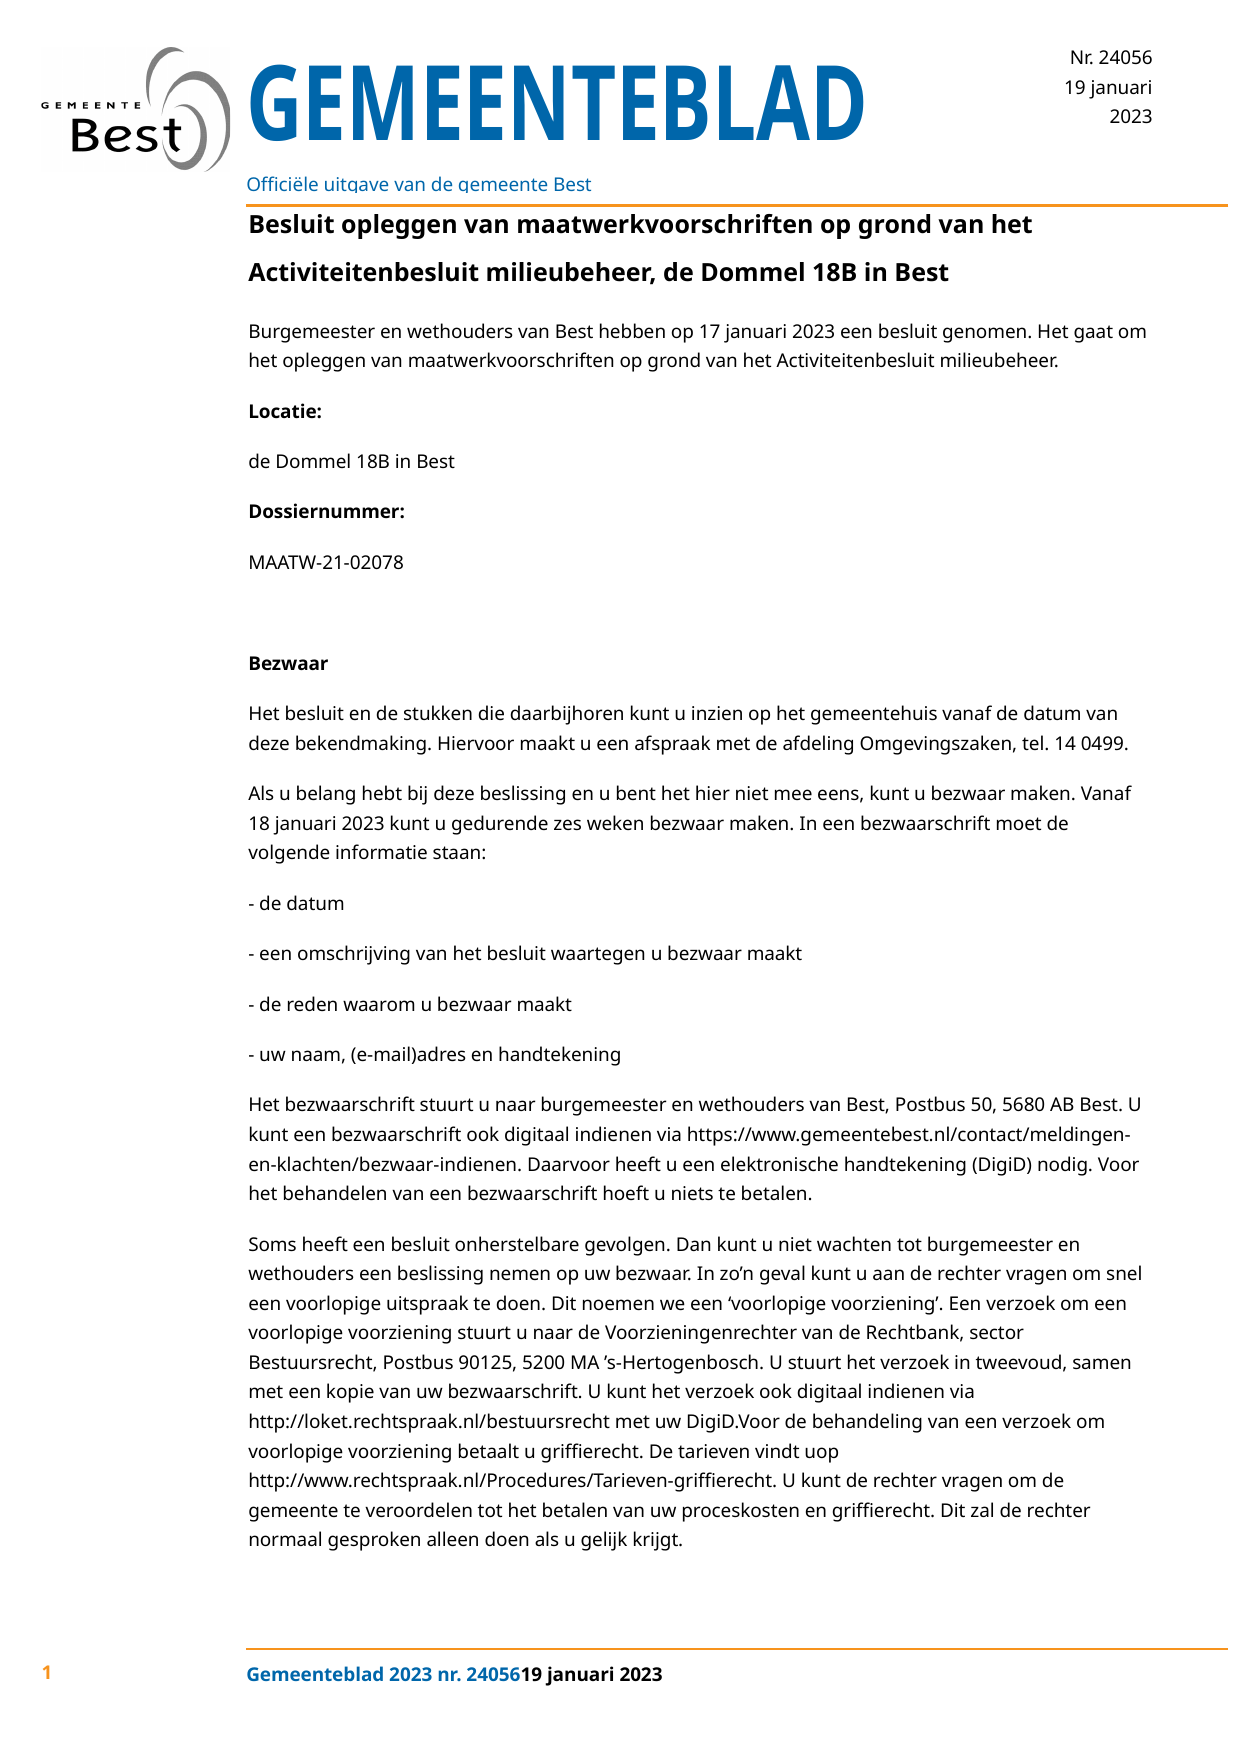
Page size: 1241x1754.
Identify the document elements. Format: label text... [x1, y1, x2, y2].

text - de reden waarom u bezwaar maakt [248, 991, 1152, 1017]
text Locatie: [248, 398, 1152, 424]
text Bezwaar [248, 650, 1152, 676]
text Als u belang hebt bij deze beslissing en u bent het hier niet mee eens, kunt u bezwaar maken. Vanaf 18 januari 2023 kunt u gedurende zes weken bezwaar maken. In een bezwaarschrift moet de volgende informatie staan: [248, 780, 1152, 865]
text Dossiernummer: [248, 499, 1152, 524]
text - een omschrijving van het besluit waartegen u bezwaar maakt [248, 940, 1152, 966]
text de Dommel 18B in Best [248, 448, 1152, 474]
text - uw naam, (e-mail)adres en handtekening [248, 1041, 1152, 1067]
text Soms heeft een besluit onherstelbare gevolgen. Dan kunt u niet wachten tot burgemeester en wethouders een beslissing nemen op uw bezwaar. In zo’n geval kunt u aan de rechter vragen om snel een voorlopige uitspraak te doen. Dit noemen we een ‘voorlopige voorziening’. Een verzoek om een voorlopige voorziening stuurt u naar de Voorzieningenrechter van de Rechtbank, sector Bestuursrecht, Postbus 90125, 5200 MA ’s-Hertogenbosch. U stuurt het verzoek in tweevoud, samen met een kopie van uw bezwaarschrift. U kunt het verzoek ook digitaal indienen via http://loket.rechtspraak.nl/bestuursrecht met uw DigiD.Voor de behandeling van een verzoek om voorlopige voorziening betaalt u griffierecht. De tarieven vindt uop http://www.rechtspraak.nl/Procedures/Tarieven-griffierecht. U kunt de rechter vragen om de gemeente te veroordelen tot het betalen van uw proceskosten en griffierecht. Dit zal de rechter normaal gesproken alleen doen als u gelijk krijgt. [248, 1231, 1152, 1552]
text Het besluit en de stukken die daarbijhoren kunt u inzien op het gemeentehuis vanaf de datum van deze bekendmaking. Hiervoor maakt u een afspraak met de afdeling Omgevingszaken, tel. 14 0499. [248, 700, 1152, 756]
picture [41, 47, 231, 172]
text MAATW-21-02078 [248, 549, 1152, 575]
text - de datum [248, 890, 1152, 916]
text Besluit opleggen van maatwerkvoorschriften op grond van het Activiteitenbesluit milieubeheer, de Dommel 18B in Best [248, 207, 1152, 288]
text Het bezwaarschrift stuurt u naar burgemeester en wethouders van Best, Postbus 50, 5680 AB Best. U kunt een bezwaarschrift ook digitaal indienen via https://www.gemeentebest.nl/contact/meldingen-en-klachten/bezwaar-indienen. Daarvoor heeft u een elektronische handtekening (DigiD) nodig. Voor het behandelen van een bezwaarschrift hoeft u niets te betalen. [248, 1092, 1152, 1206]
text Burgemeester en wethouders van Best hebben op 17 januari 2023 een besluit genomen. Het gaat om het opleggen van maatwerkvoorschriften op grond van het Activiteitenbesluit milieubeheer. [248, 318, 1152, 373]
